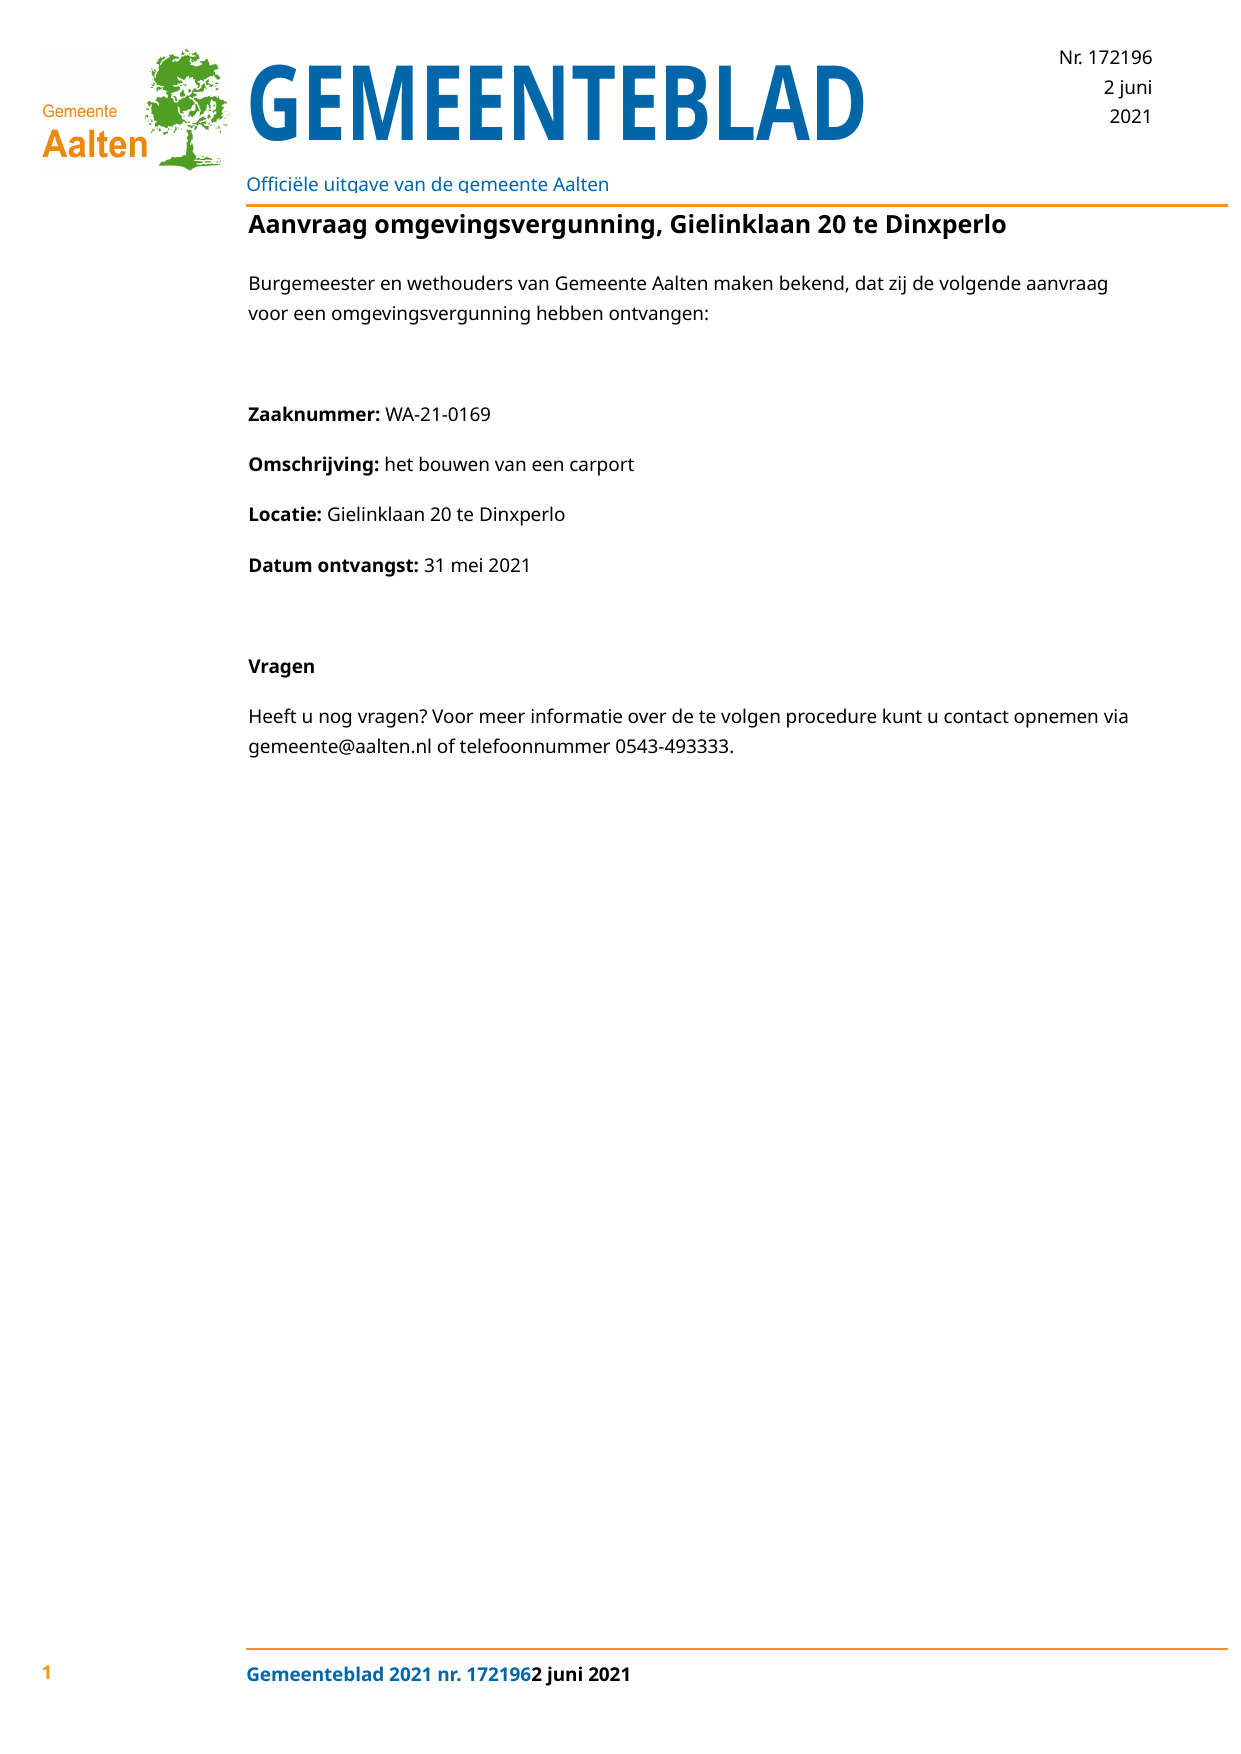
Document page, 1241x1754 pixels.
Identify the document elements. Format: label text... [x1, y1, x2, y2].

text Heeft u nog vragen? Voor meer informatie over de te volgen procedure kunt u contact opnemen via gemeente@aalten.nl of telefoonnummer 0543-493333. [248, 703, 1152, 758]
text Datum ontvangst: 31 mei 2021 [248, 552, 1152, 578]
text Omschrijving: het bouwen van een carport [248, 451, 1152, 477]
text Zaaknummer: WA-21-0169 [248, 401, 1152, 426]
text Aanvraag omgevingsvergunning, Gielinklaan 20 te Dinxperlo [248, 207, 1152, 241]
text Vragen [248, 653, 1152, 678]
picture [41, 47, 231, 172]
text Burgemeester en wethouders van Gemeente Aalten maken bekend, dat zij de volgende aanvraag voor een omgevingsvergunning hebben ontvangen: [248, 270, 1152, 326]
text Locatie: Gielinklaan 20 te Dinxperlo [248, 502, 1152, 527]
